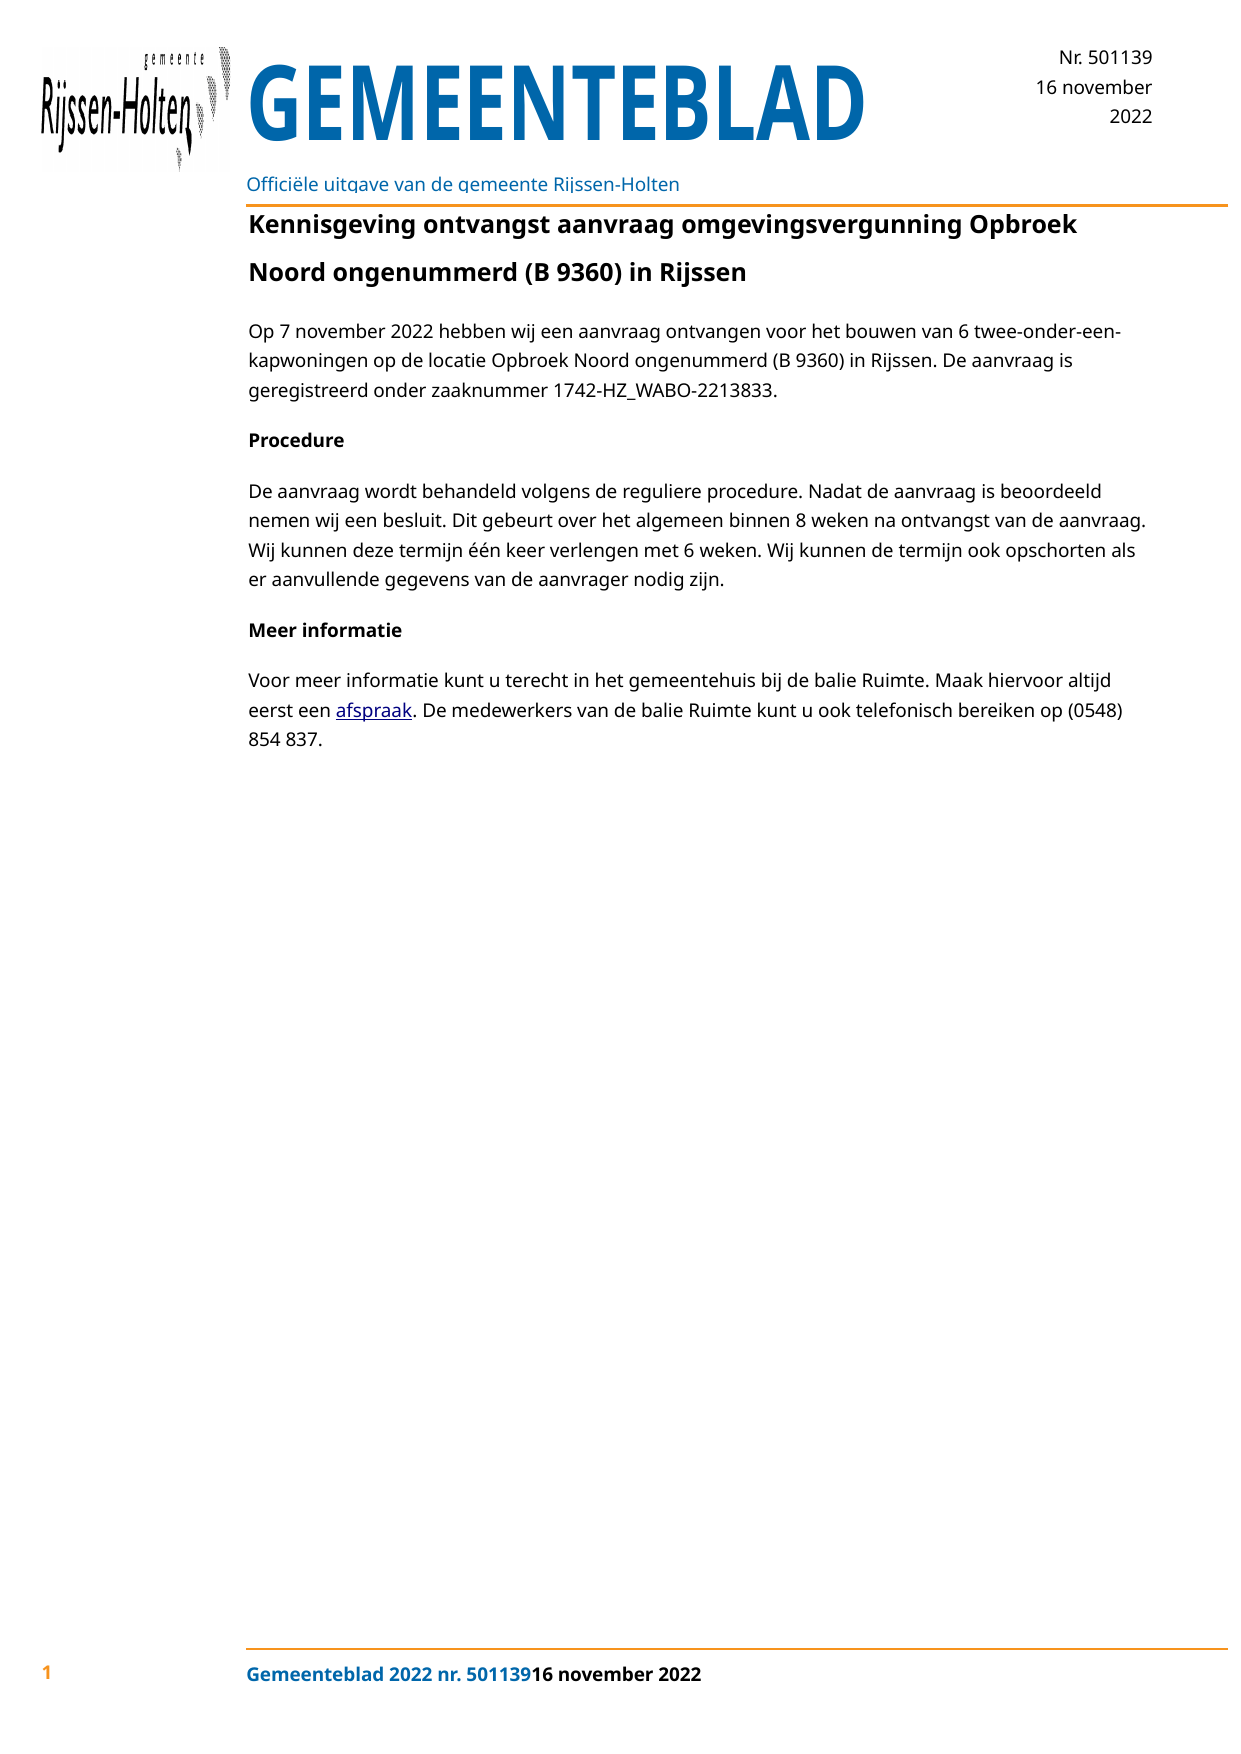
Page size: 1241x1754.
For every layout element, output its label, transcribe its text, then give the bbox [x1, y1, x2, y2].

text Meer informatie [248, 617, 1152, 643]
text De aanvraag wordt behandeld volgens de reguliere procedure. Nadat de aanvraag is beoordeeld nemen wij een besluit. Dit gebeurt over het algemeen binnen 8 weken na ontvangst van de aanvraag. Wij kunnen deze termijn één keer verlengen met 6 weken. Wij kunnen de termijn ook opschorten als er aanvullende gegevens van de aanvrager nodig zijn. [248, 478, 1152, 592]
picture [41, 47, 231, 172]
text Procedure [248, 427, 1152, 453]
text Op 7 november 2022 hebben wij een aanvraag ontvangen voor het bouwen van 6 twee-onder-een-kapwoningen op de locatie Opbroek Noord ongenummerd (B 9360) in Rijssen. De aanvraag is geregistreerd onder zaaknummer 1742-HZ_WABO-2213833. [248, 318, 1152, 403]
text Kennisgeving ontvangst aanvraag omgevingsvergunning Opbroek Noord ongenummerd (B 9360) in Rijssen [248, 207, 1152, 288]
text Voor meer informatie kunt u terecht in het gemeentehuis bij de balie Ruimte. Maak hiervoor altijd eerst een afspraak. De medewerkers van de balie Ruimte kunt u ook telefonisch bereiken op (0548) 854 837. [248, 667, 1152, 752]
